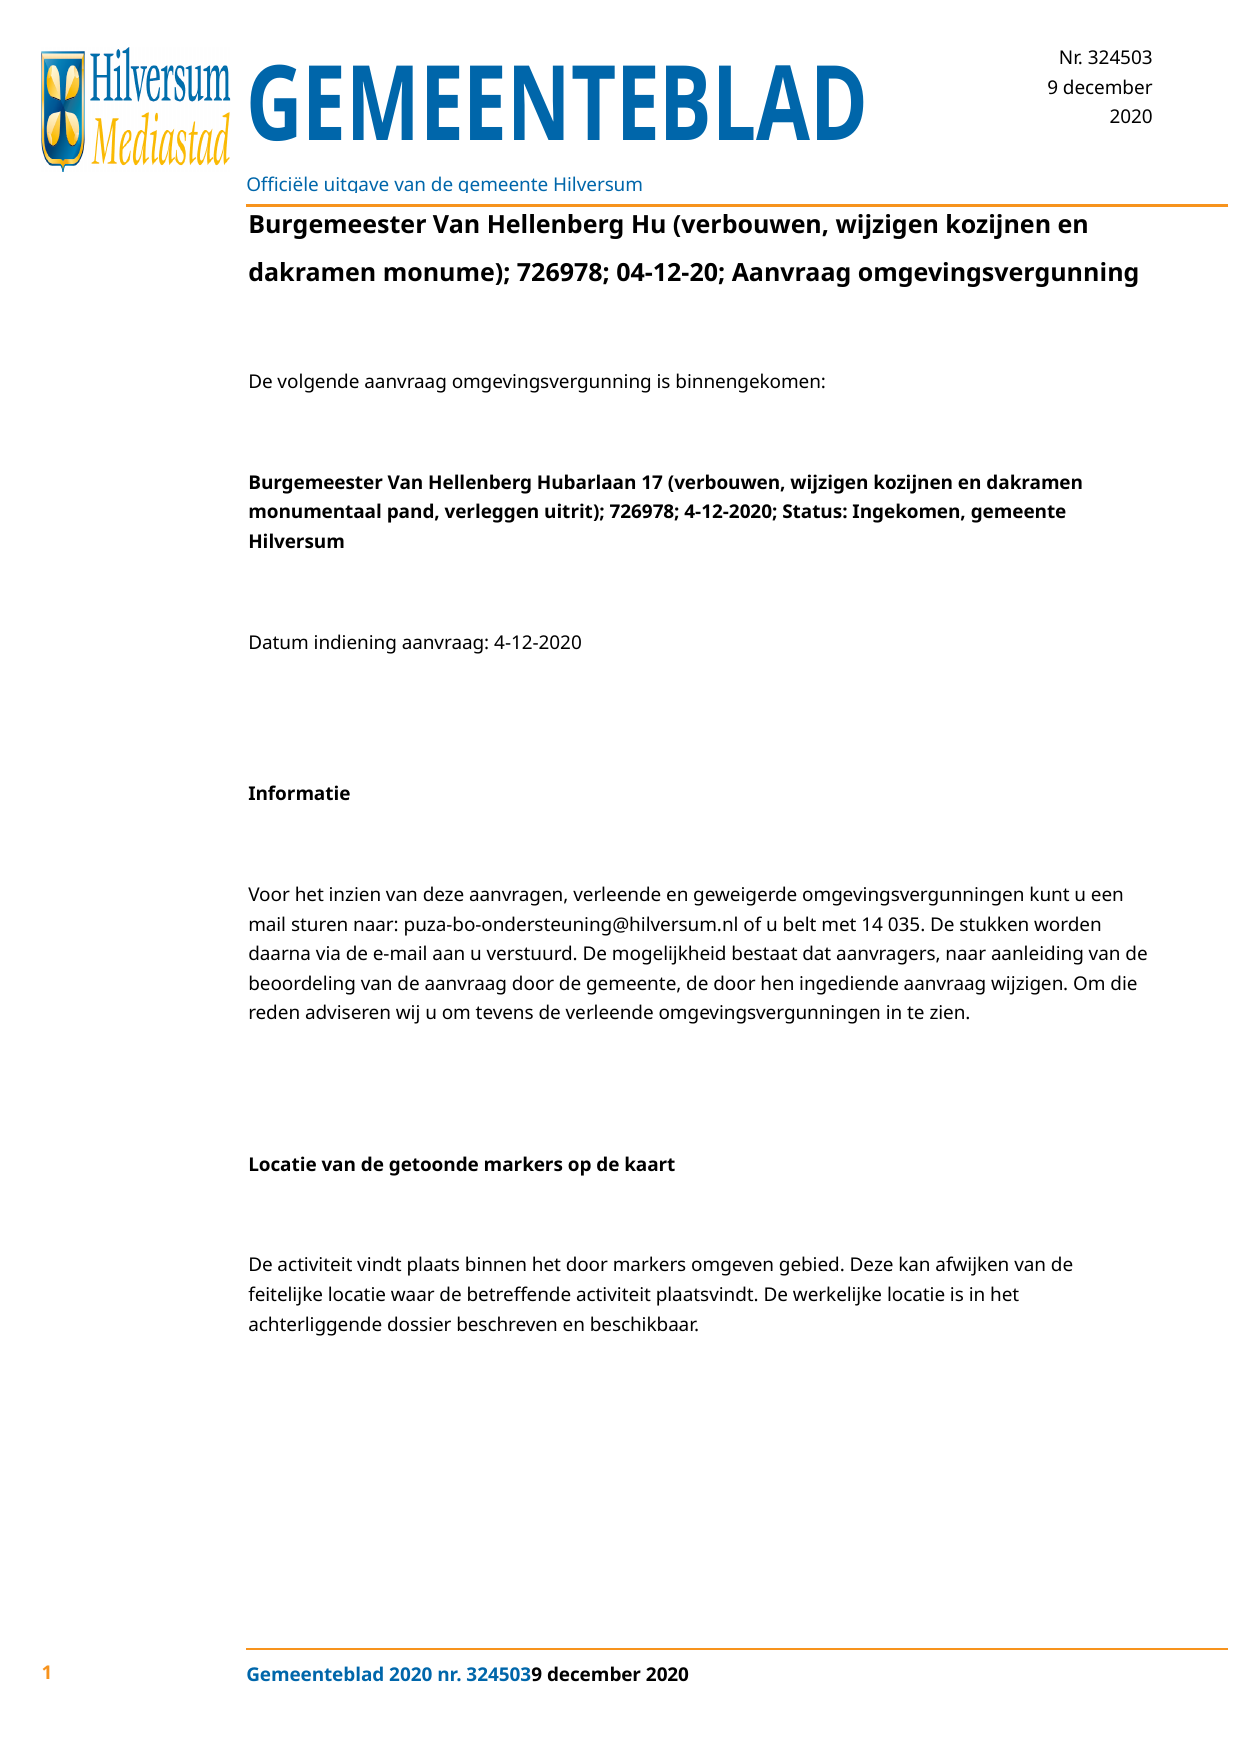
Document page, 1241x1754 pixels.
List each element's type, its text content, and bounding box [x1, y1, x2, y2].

text Locatie van de getoonde markers op de kaart [248, 1151, 1152, 1177]
text Burgemeester Van Hellenberg Hu (verbouwen, wijzigen kozijnen en dakramen monume); 726978; 04-12-20; Aanvraag omgevingsvergunning [248, 207, 1152, 288]
text Datum indiening aanvraag: 4-12-2020 [248, 629, 1152, 655]
text De activiteit vindt plaats binnen het door markers omgeven gebied. Deze kan afwijken van de feitelijke locatie waar de betreffende activiteit plaatsvindt. De werkelijke locatie is in het achterliggende dossier beschreven en beschikbaar. [248, 1252, 1152, 1337]
text Voor het inzien van deze aanvragen, verleende en geweigerde omgevingsvergunningen kunt u een mail sturen naar: puza-bo-ondersteuning@hilversum.nl of u belt met 14 035. De stukken worden daarna via de e-mail aan u verstuurd. De mogelijkheid bestaat dat aanvragers, naar aanleiding van de beoordeling van de aanvraag door de gemeente, de door hen ingediende aanvraag wijzigen. Om die reden adviseren wij u om tevens de verleende omgevingsvergunningen in te zien. [248, 881, 1152, 1025]
text Informatie [248, 780, 1152, 806]
text Burgemeester Van Hellenberg Hubarlaan 17 (verbouwen, wijzigen kozijnen en dakramen monumentaal pand, verleggen uitrit); 726978; 4-12-2020; Status: Ingekomen, gemeente Hilversum [248, 469, 1152, 554]
text De volgende aanvraag omgevingsvergunning is binnengekomen: [248, 368, 1152, 394]
picture [41, 47, 231, 172]
